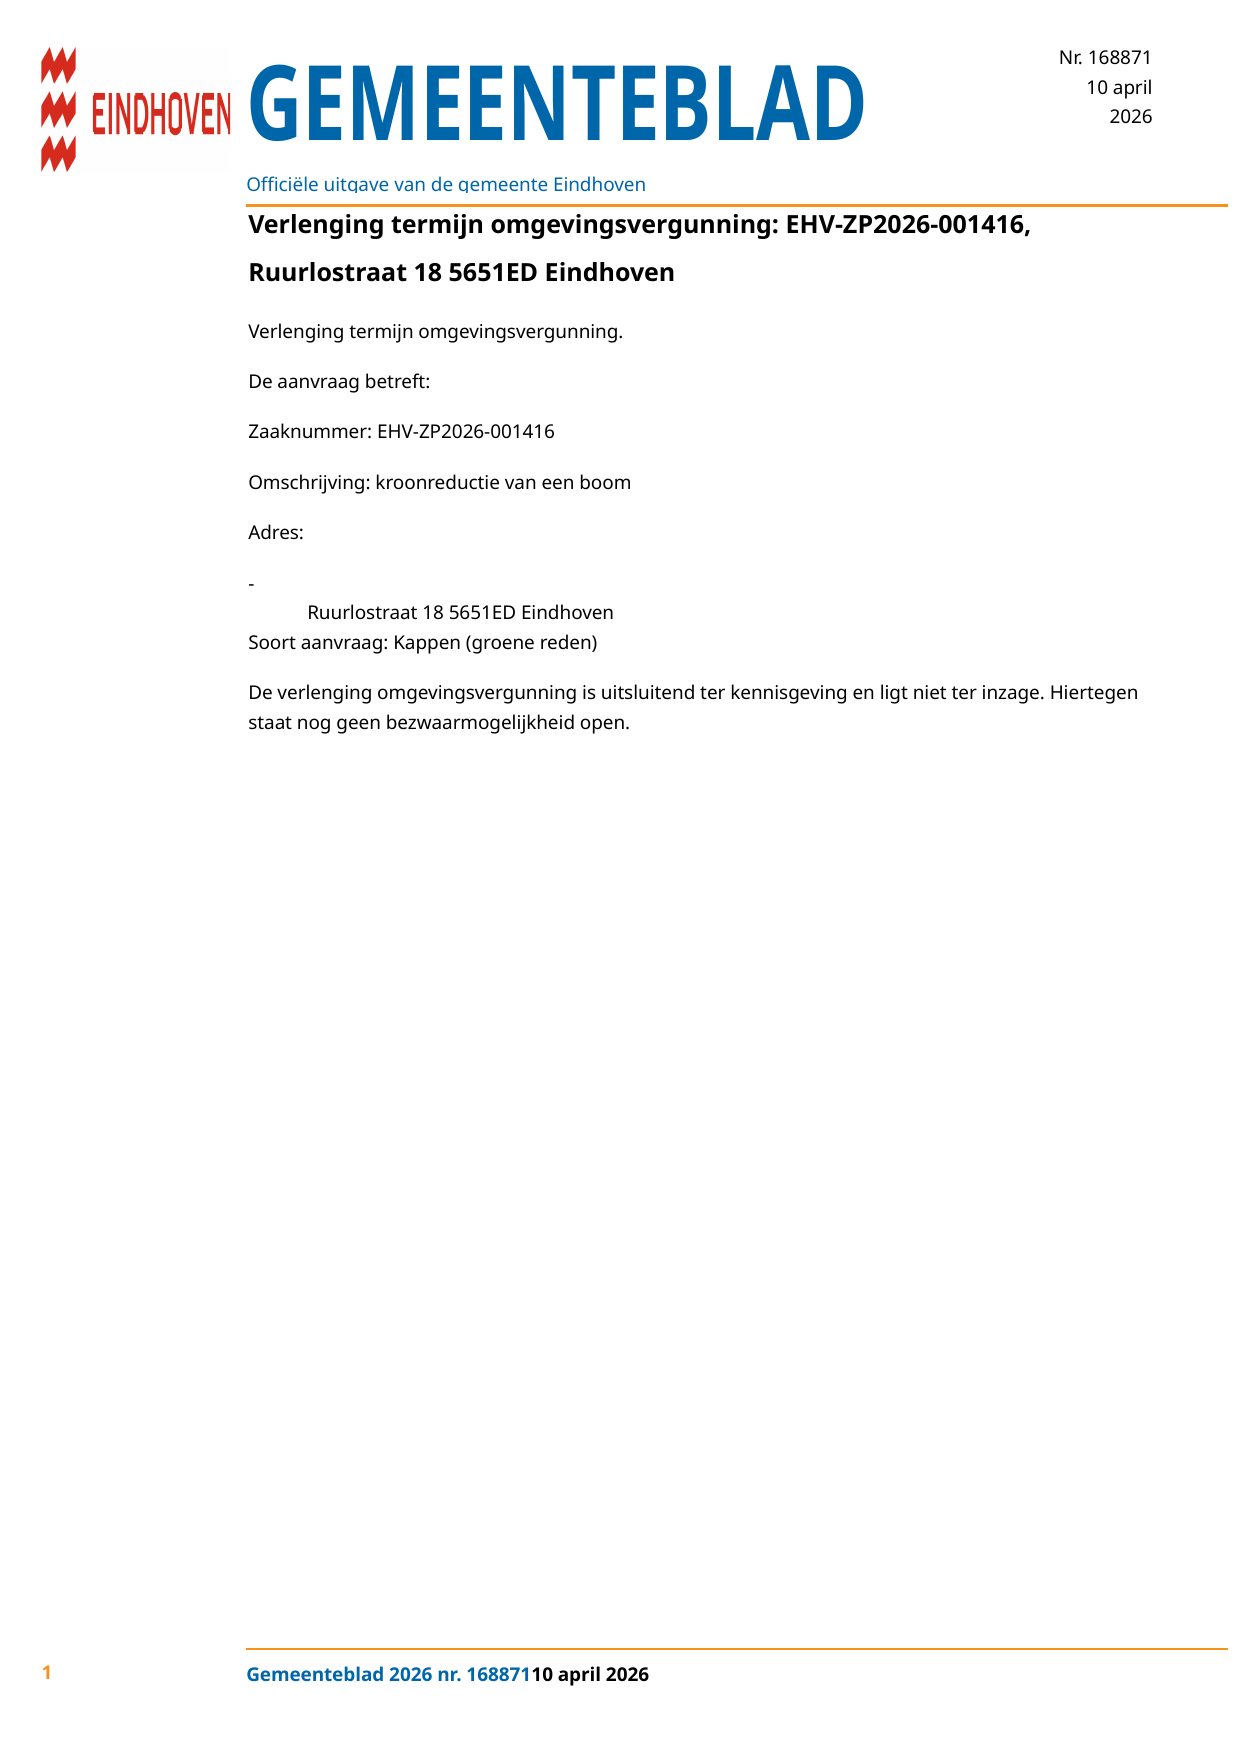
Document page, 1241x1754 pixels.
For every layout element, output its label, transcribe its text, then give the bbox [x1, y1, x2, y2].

text Verlenging termijn omgevingsvergunning. [248, 318, 1152, 344]
text Soort aanvraag: Kappen (groene reden) [248, 629, 1152, 655]
text Adres: [248, 519, 1152, 545]
text Zaaknummer: EHV-ZP2026-001416 [248, 419, 1152, 444]
text Omschrijving: kroonreductie van een boom [248, 469, 1152, 495]
text Verlenging termijn omgevingsvergunning: EHV-ZP2026-001416, Ruurlostraat 18 5651ED Eindhoven [248, 207, 1152, 288]
picture [41, 47, 231, 172]
text De aanvraag betreft: [248, 368, 1152, 394]
text De verlenging omgevingsvergunning is uitsluitend ter kennisgeving en ligt niet ter inzage. Hiertegen staat nog geen bezwaarmogelijkheid open. [248, 679, 1152, 735]
list Ruurlostraat 18 5651ED Eindhoven [248, 599, 1152, 625]
